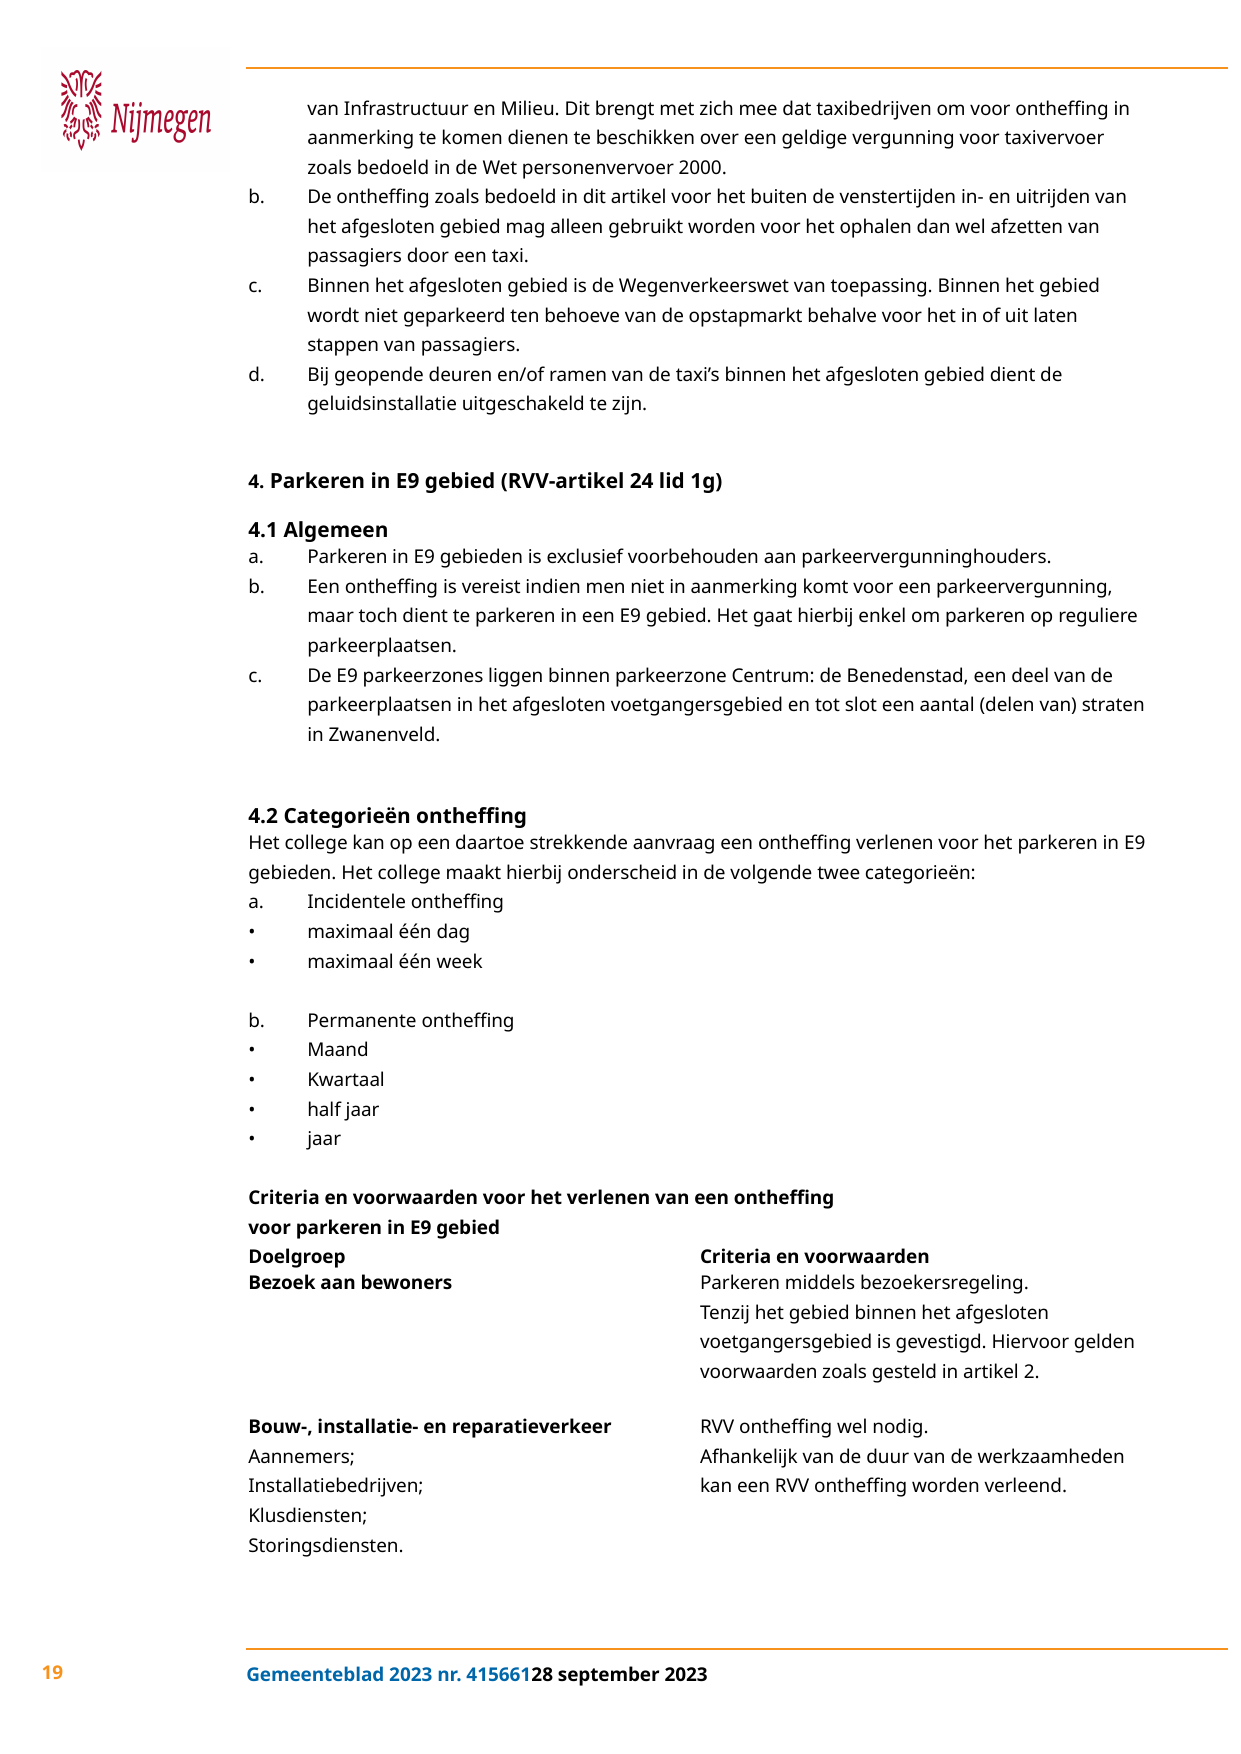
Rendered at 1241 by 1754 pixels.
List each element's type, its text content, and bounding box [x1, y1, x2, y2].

list De E9 parkeerzones liggen binnen parkeerzone Centrum: de Benedenstad, een deel van de parkeerplaatsen in het afgesloten voetgangersgebied en tot slot een aantal (delen van) straten in Zwanenveld. [248, 662, 1152, 747]
table_cell Parkeren middels bezoekersregeling. Tenzij het gebied binnen het afgesloten voetgangersgebied is gevestigd. Hiervoor gelden voorwaarden zoals gesteld in artikel 2. [700, 1270, 1152, 1413]
list maximaal één week [248, 948, 1152, 973]
text 4.1 Algemeen [248, 515, 1152, 543]
list Bij geopende deuren en/of ramen van de taxi’s binnen het afgesloten gebied dient de geluidsinstallatie uitgeschakeld te zijn. [248, 361, 1152, 416]
text 4.2 Categorieën ontheffing [248, 801, 1152, 829]
text voor parkeren in E9 gebied [248, 1214, 1152, 1240]
list Permanente ontheffing [248, 1007, 1152, 1033]
list Kwartaal [248, 1066, 1152, 1092]
text Criteria en voorwaarden voor het verlenen van een ontheffing [248, 1184, 1152, 1210]
list maximaal één dag [248, 918, 1152, 944]
table_cell Bouw-, installatie- en reparatieverkeer Aannemers; Installatiebedrijven; Klusdiensten; Storingsdiensten. [248, 1414, 700, 1587]
list Parkeren in E9 gebieden is exclusief voorbehouden aan parkeervergunninghouders. [248, 543, 1152, 569]
list van Infrastructuur en Milieu. Dit brengt met zich mee dat taxibedrijven om voor ontheffing in aanmerking te komen dienen te beschikken over een geldige vergunning voor taxivervoer zoals bedoeld in de Wet personenvervoer 2000. [248, 95, 1152, 180]
table_cell Bezoek aan bewoners [248, 1270, 700, 1413]
text Het college kan op een daartoe strekkende aanvraag een ontheffing verlenen voor het parkeren in E9 gebieden. Het college maakt hierbij onderscheid in de volgende twee categorieën: [248, 829, 1152, 885]
table_cell RVV ontheffing wel nodig. Afhankelijk van de duur van de werkzaamheden kan een RVV ontheffing worden verleend. [700, 1414, 1152, 1587]
text 4. Parkeren in E9 gebied (RVV-artikel 24 lid 1g) [248, 466, 1152, 494]
list Een ontheffing is vereist indien men niet in aanmerking komt voor een parkeervergunning, maar toch dient te parkeren in een E9 gebied. Het gaat hierbij enkel om parkeren op reguliere parkeerplaatsen. [248, 573, 1152, 658]
table_header Doelgroep [248, 1244, 700, 1269]
list half jaar [248, 1096, 1152, 1121]
list Maand [248, 1037, 1152, 1062]
list Binnen het afgesloten gebied is de Wegenverkeerswet van toepassing. Binnen het gebied wordt niet geparkeerd ten behoeve van de opstapmarkt behalve voor het in of uit laten stappen van passagiers. [248, 272, 1152, 357]
list jaar [248, 1125, 1152, 1151]
list De ontheffing zoals bedoeld in dit artikel voor het buiten de venstertijden in- en uitrijden van het afgesloten gebied mag alleen gebruikt worden voor het ophalen dan wel afzetten van passagiers door een taxi. [248, 183, 1152, 268]
picture [41, 47, 231, 172]
table_header Criteria en voorwaarden [700, 1244, 1152, 1269]
list Incidentele ontheffing [248, 889, 1152, 914]
